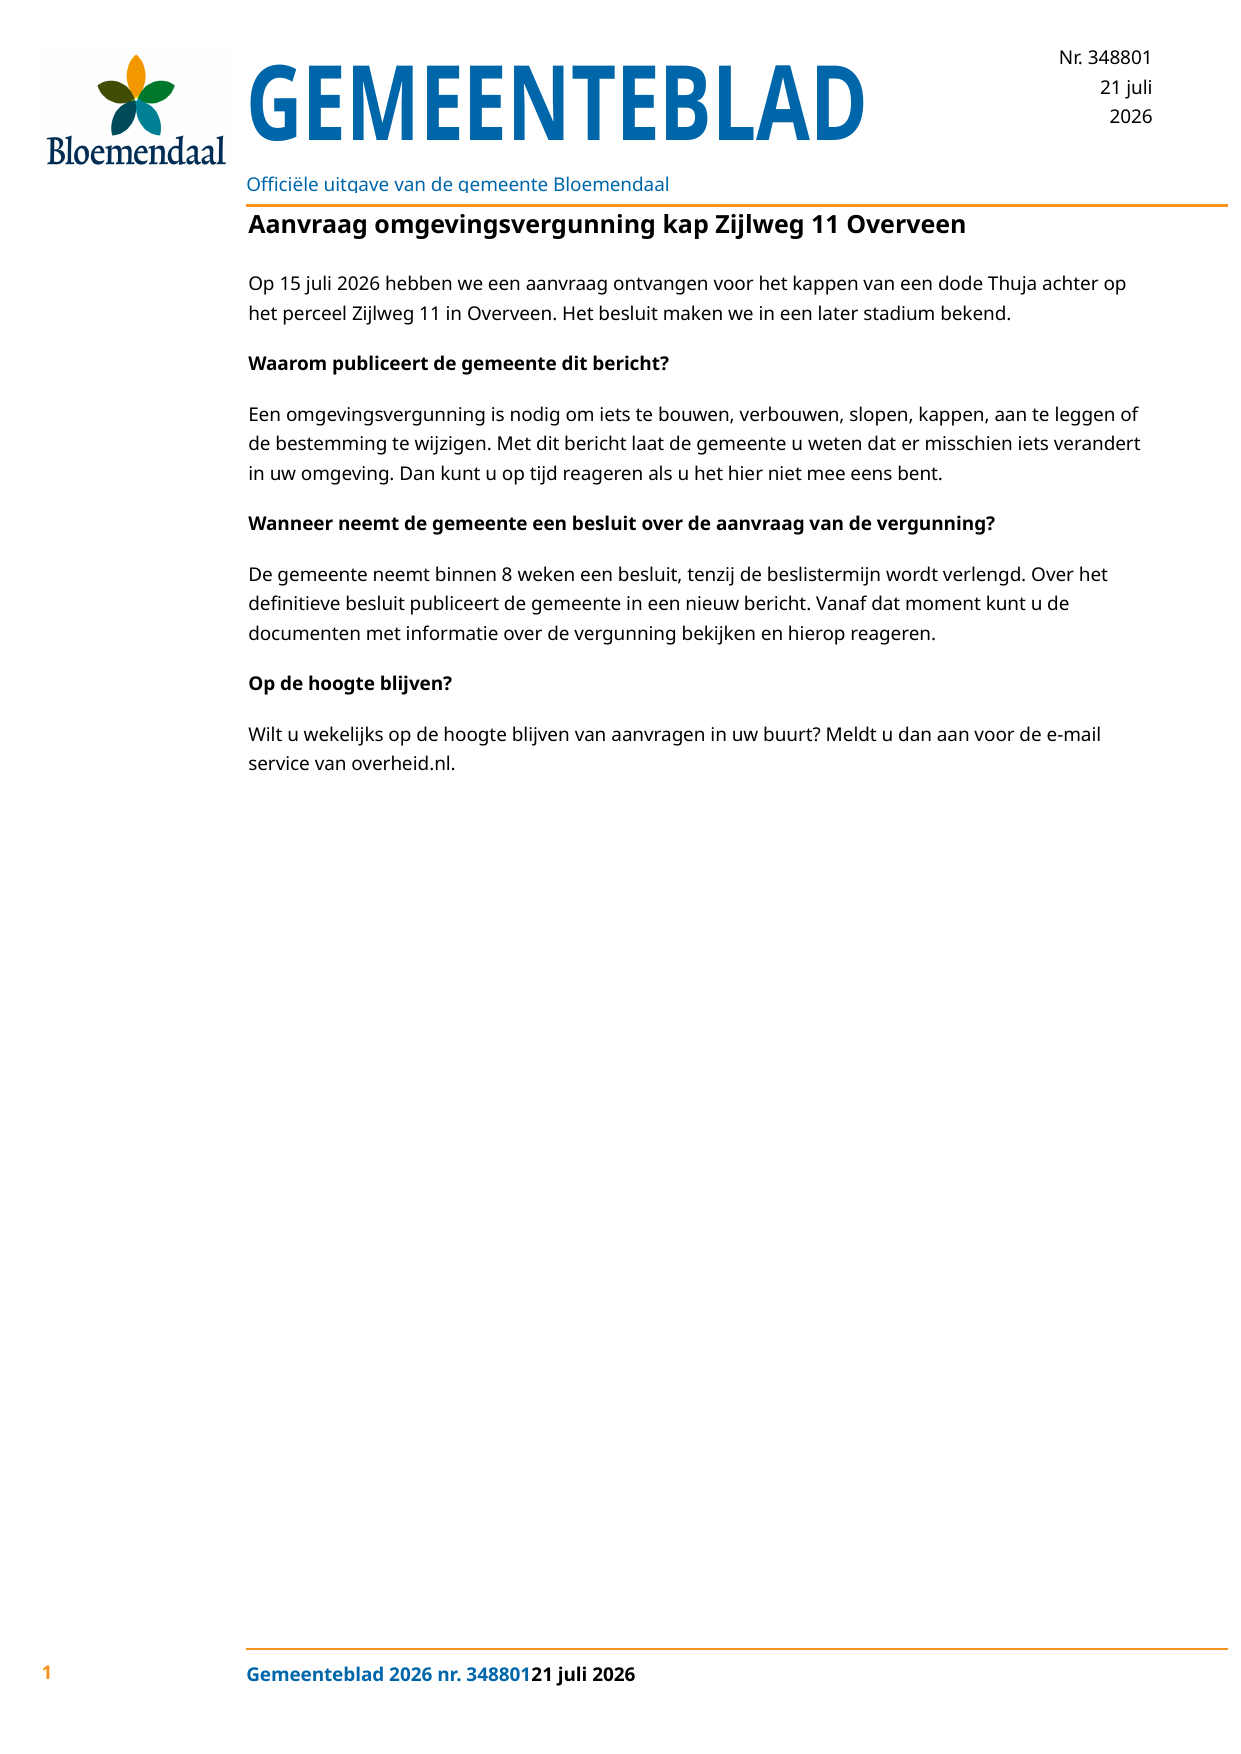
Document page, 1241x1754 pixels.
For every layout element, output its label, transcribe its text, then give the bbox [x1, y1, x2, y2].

text Op de hoogte blijven? [248, 670, 1152, 696]
text De gemeente neemt binnen 8 weken een besluit, tenzij de beslistermijn wordt verlengd. Over het definitieve besluit publiceert de gemeente in een nieuw bericht. Vanaf dat moment kunt u de documenten met informatie over de vergunning bekijken en hierop reageren. [248, 561, 1152, 646]
picture [41, 47, 231, 172]
text Op 15 juli 2026 hebben we een aanvraag ontvangen voor het kappen van een dode Thuja achter op het perceel Zijlweg 11 in Overveen. Het besluit maken we in een later stadium bekend. [248, 270, 1152, 326]
text Wanneer neemt de gemeente een besluit over de aanvraag van de vergunning? [248, 510, 1152, 536]
text Aanvraag omgevingsvergunning kap Zijlweg 11 Overveen [248, 207, 1152, 241]
text Waarom publiceert de gemeente dit bericht? [248, 350, 1152, 376]
text Wilt u wekelijks op de hoogte blijven van aanvragen in uw buurt? Meldt u dan aan voor de e-mail service van overheid.nl. [248, 721, 1152, 776]
text Een omgevingsvergunning is nodig om iets te bouwen, verbouwen, slopen, kappen, aan te leggen of de bestemming te wijzigen. Met dit bericht laat de gemeente u weten dat er misschien iets verandert in uw omgeving. Dan kunt u op tijd reageren als u het hier niet mee eens bent. [248, 401, 1152, 486]
